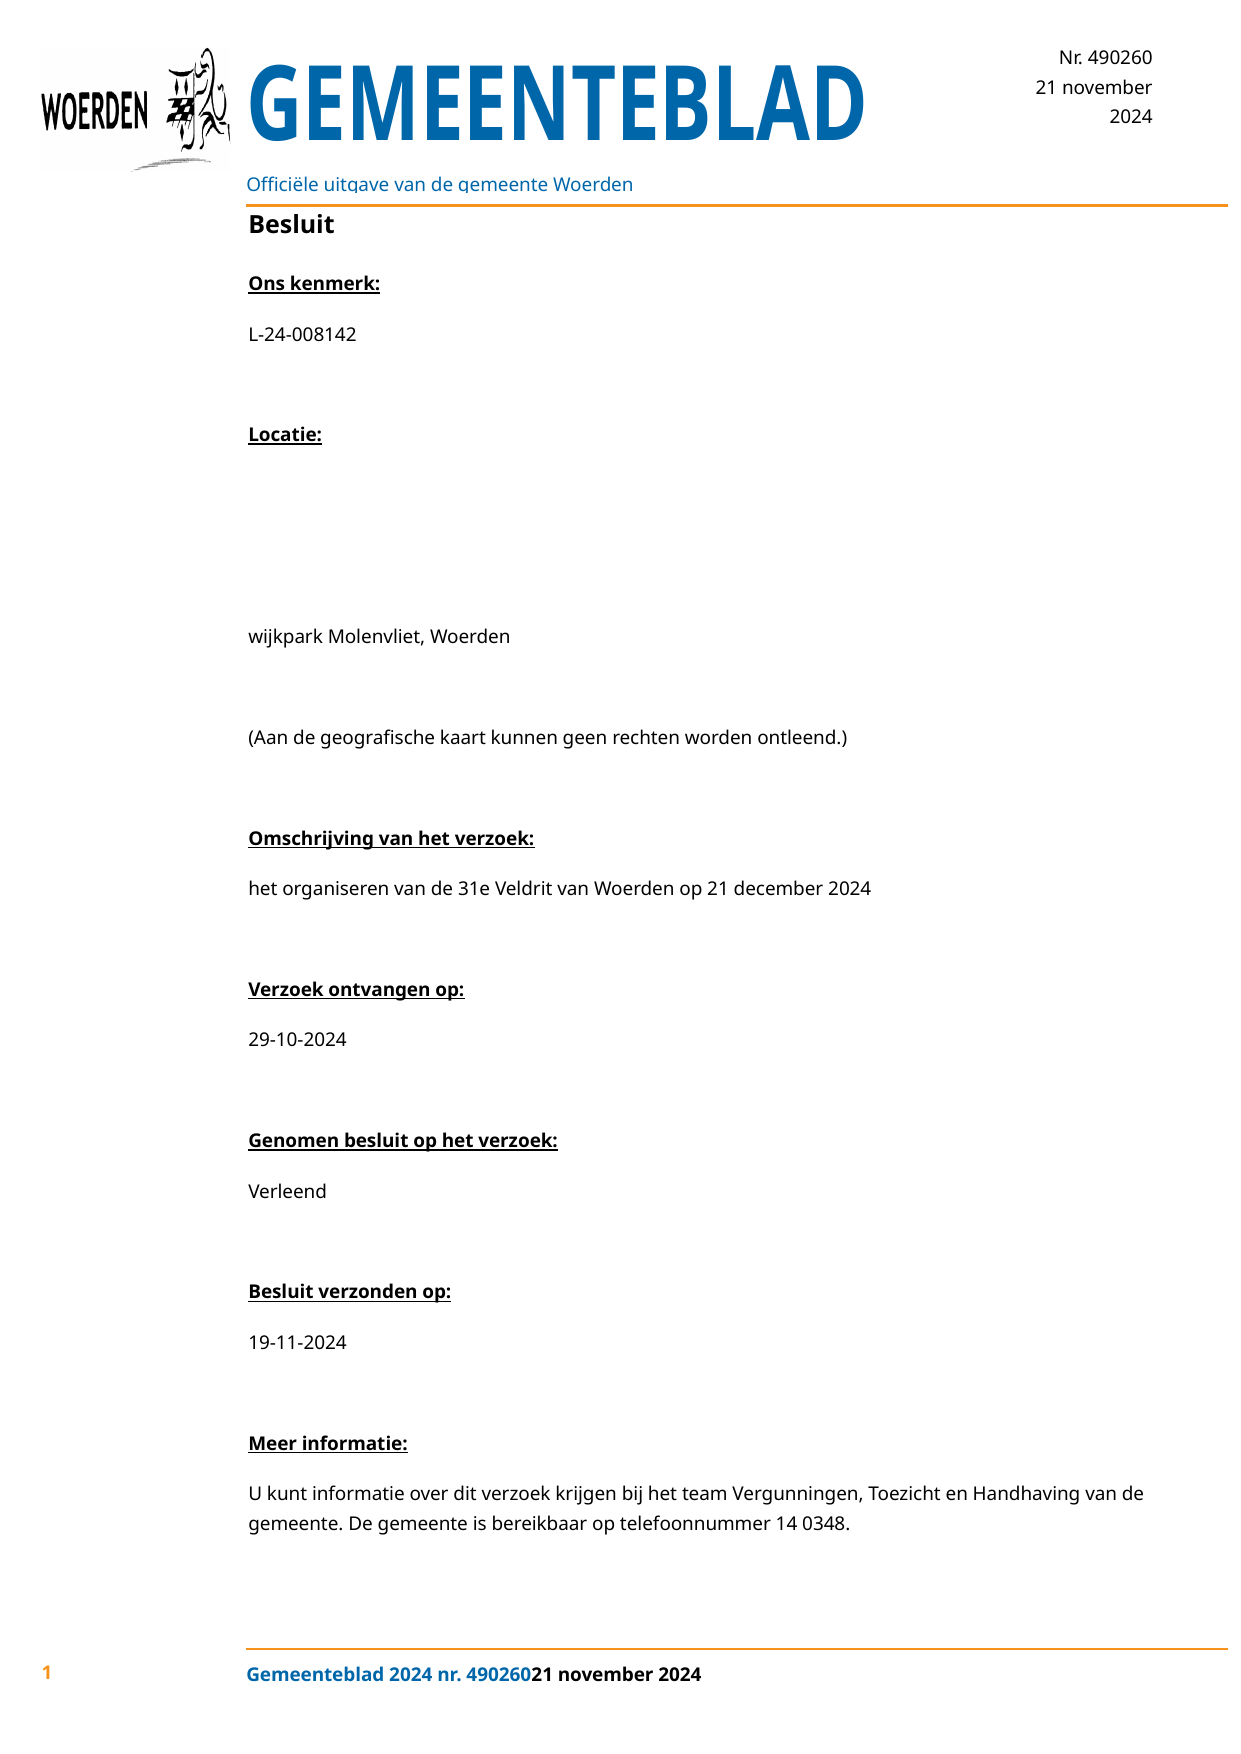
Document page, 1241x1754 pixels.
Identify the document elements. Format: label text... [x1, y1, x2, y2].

text 19-11-2024 [248, 1329, 1152, 1355]
text Verleend [248, 1178, 1152, 1203]
text Omschrijving van het verzoek: [248, 825, 1152, 851]
text Meer informatie: [248, 1430, 1152, 1456]
text wijkpark Molenvliet, Woerden [248, 623, 1152, 649]
text Genomen besluit op het verzoek: [248, 1127, 1152, 1153]
text Besluit [248, 207, 1152, 241]
text (Aan de geografische kaart kunnen geen rechten worden ontleend.) [248, 724, 1152, 750]
text U kunt informatie over dit verzoek krijgen bij het team Vergunningen, Toezicht en Handhaving van de gemeente. De gemeente is bereikbaar op telefoonnummer 14 0348. [248, 1480, 1152, 1536]
text Locatie: [248, 422, 1152, 447]
text 29-10-2024 [248, 1027, 1152, 1052]
picture [41, 47, 231, 172]
text Besluit verzonden op: [248, 1279, 1152, 1304]
text L-24-008142 [248, 321, 1152, 346]
text het organiseren van de 31e Veldrit van Woerden op 21 december 2024 [248, 875, 1152, 901]
text Ons kenmerk: [248, 270, 1152, 296]
text Verzoek ontvangen op: [248, 976, 1152, 1002]
